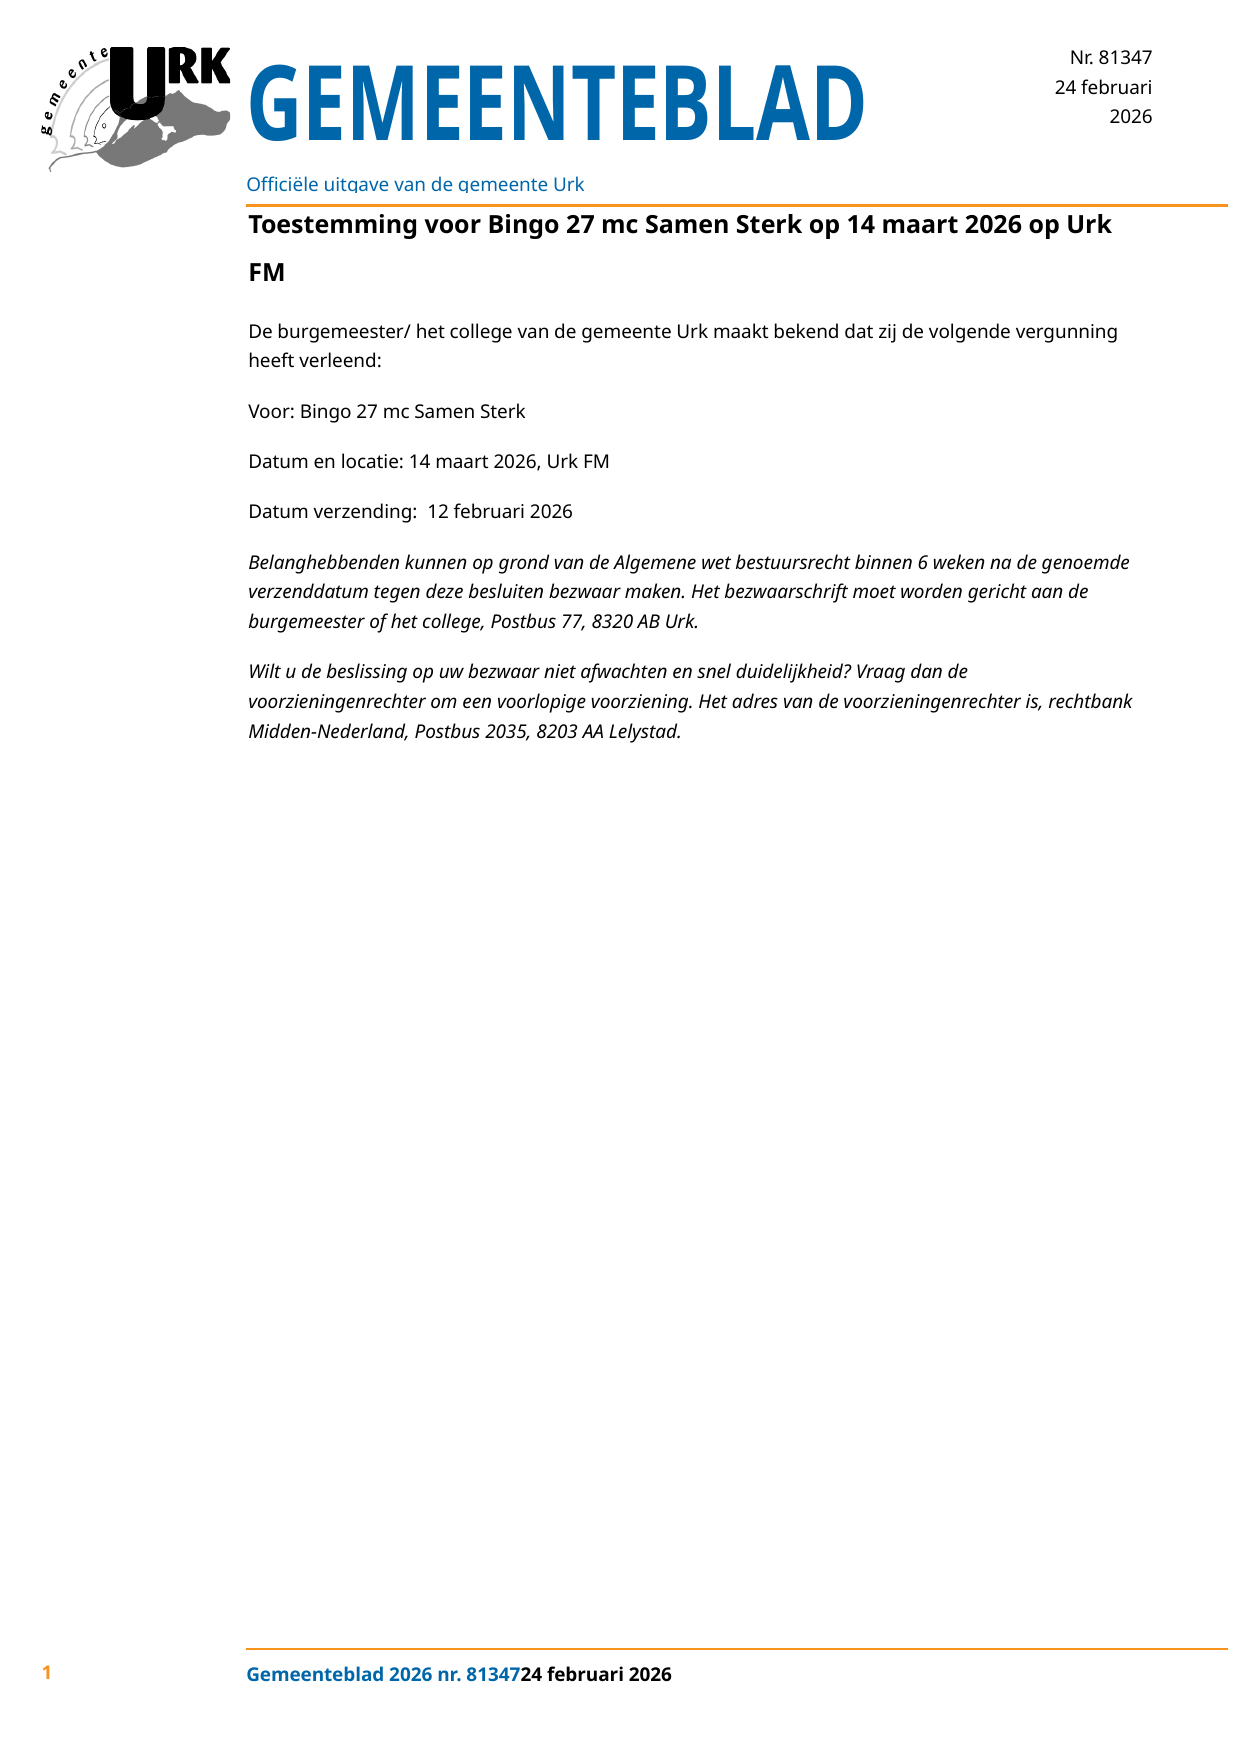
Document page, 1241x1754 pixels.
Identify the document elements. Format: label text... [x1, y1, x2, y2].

text Belanghebbenden kunnen op grond van de Algemene wet bestuursrecht binnen 6 weken na de genoemde verzenddatum tegen deze besluiten bezwaar maken. Het bezwaarschrift moet worden gericht aan de burgemeester of het college, Postbus 77, 8320 AB Urk. [248, 549, 1152, 634]
text Voor: Bingo 27 mc Samen Sterk [248, 398, 1152, 424]
text Wilt u de beslissing op uw bezwaar niet afwachten en snel duidelijkheid? Vraag dan de voorzieningenrechter om een voorlopige voorziening. Het adres van de voorzieningenrechter is, rechtbank Midden-Nederland, Postbus 2035, 8203 AA Lelystad. [248, 659, 1152, 744]
picture [41, 47, 231, 172]
text Datum verzending: 12 februari 2026 [248, 499, 1152, 524]
text De burgemeester/ het college van de gemeente Urk maakt bekend dat zij de volgende vergunning heeft verleend: [248, 318, 1152, 373]
text Datum en locatie: 14 maart 2026, Urk FM [248, 448, 1152, 474]
text Toestemming voor Bingo 27 mc Samen Sterk op 14 maart 2026 op Urk FM [248, 207, 1152, 288]
